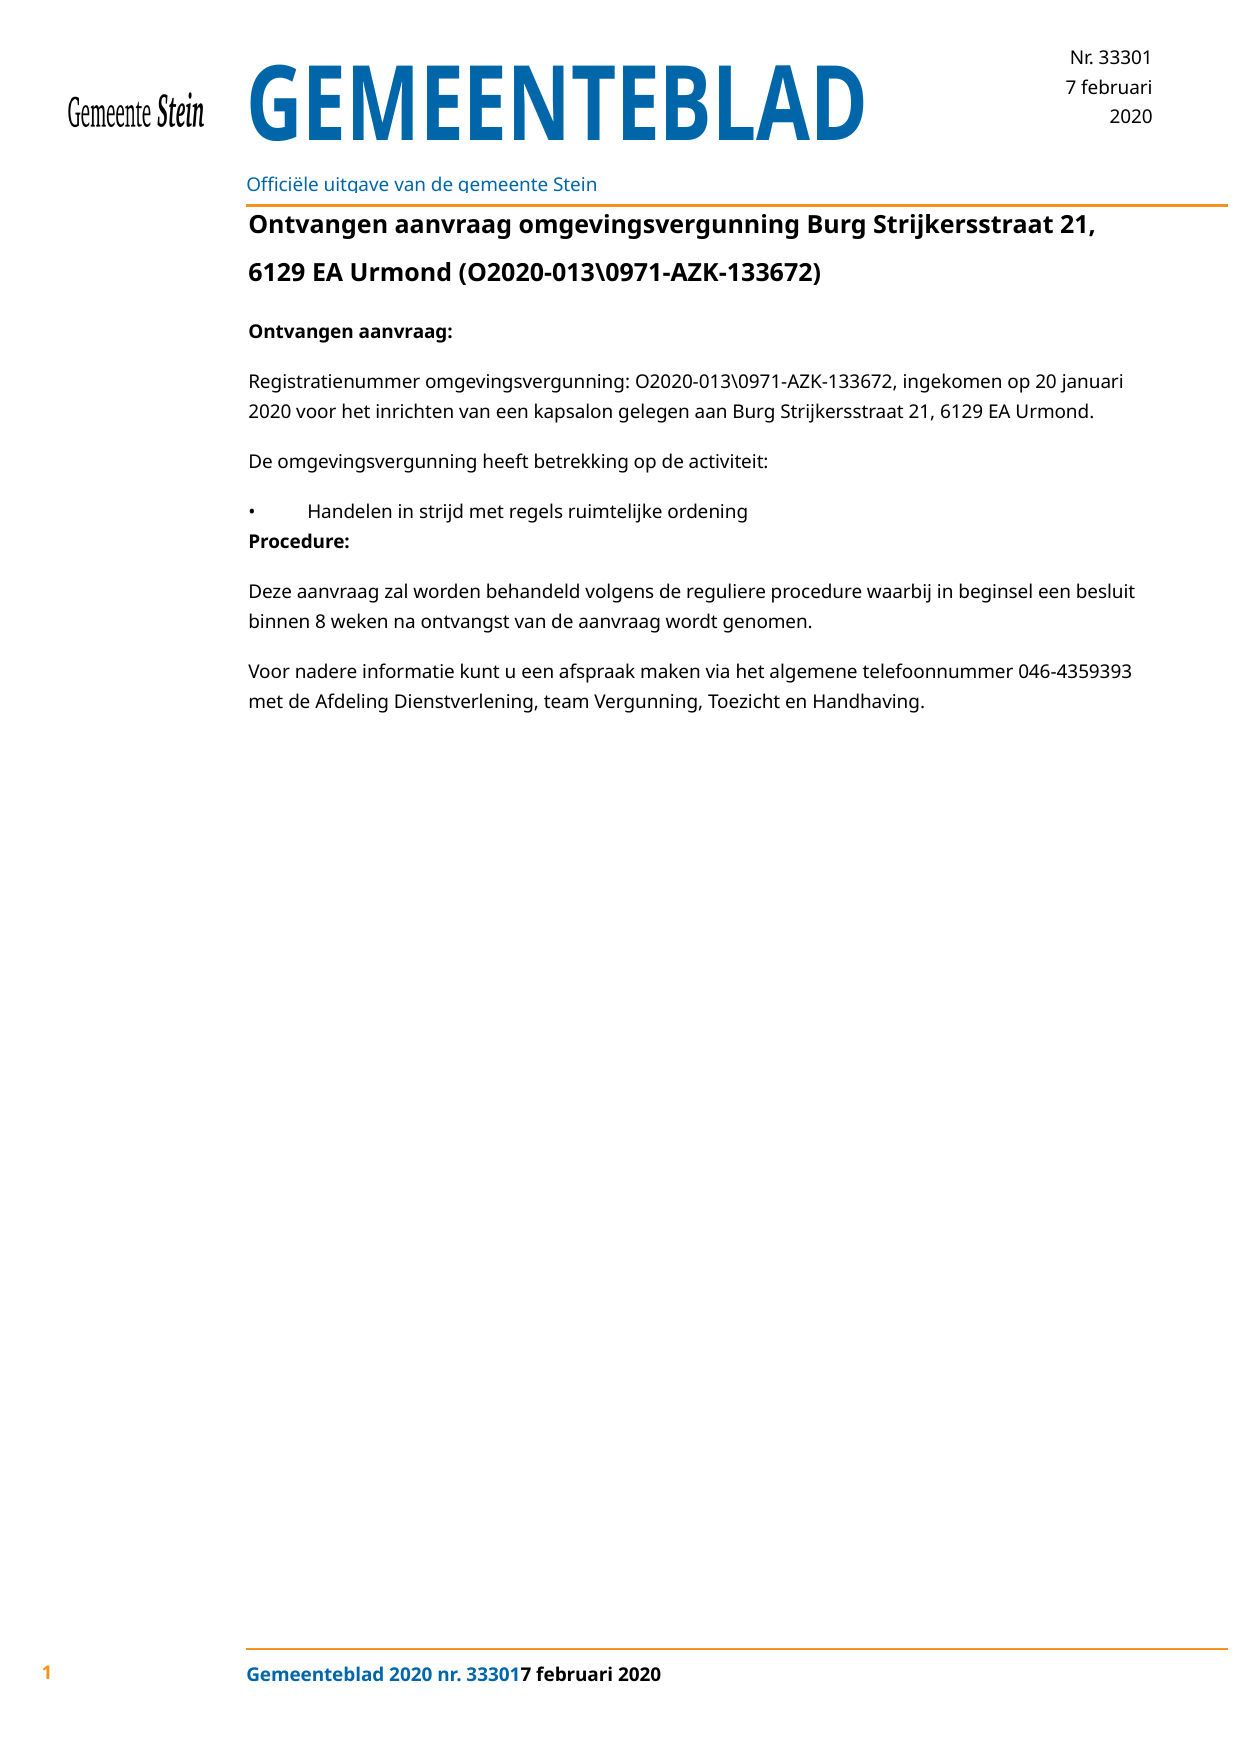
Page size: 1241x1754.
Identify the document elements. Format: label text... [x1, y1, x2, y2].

text Registratienummer omgevingsvergunning: O2020-013\0971-AZK-133672, ingekomen op 20 januari 2020 voor het inrichten van een kapsalon gelegen aan Burg Strijkersstraat 21, 6129 EA Urmond. [248, 368, 1152, 424]
text Ontvangen aanvraag: [248, 318, 1152, 344]
picture [41, 47, 231, 172]
text Ontvangen aanvraag omgevingsvergunning Burg Strijkersstraat 21, 6129 EA Urmond (O2020-013\0971-AZK-133672) [248, 207, 1152, 288]
text De omgevingsvergunning heeft betrekking op de activiteit: [248, 448, 1152, 474]
list Handelen in strijd met regels ruimtelijke ordening [248, 499, 1152, 524]
text Deze aanvraag zal worden behandeld volgens de reguliere procedure waarbij in beginsel een besluit binnen 8 weken na ontvangst van de aanvraag wordt genomen. [248, 579, 1152, 634]
text Procedure: [248, 528, 1152, 554]
text Voor nadere informatie kunt u een afspraak maken via het algemene telefoonnummer 046-4359393 met de Afdeling Dienstverlening, team Vergunning, Toezicht en Handhaving. [248, 659, 1152, 714]
